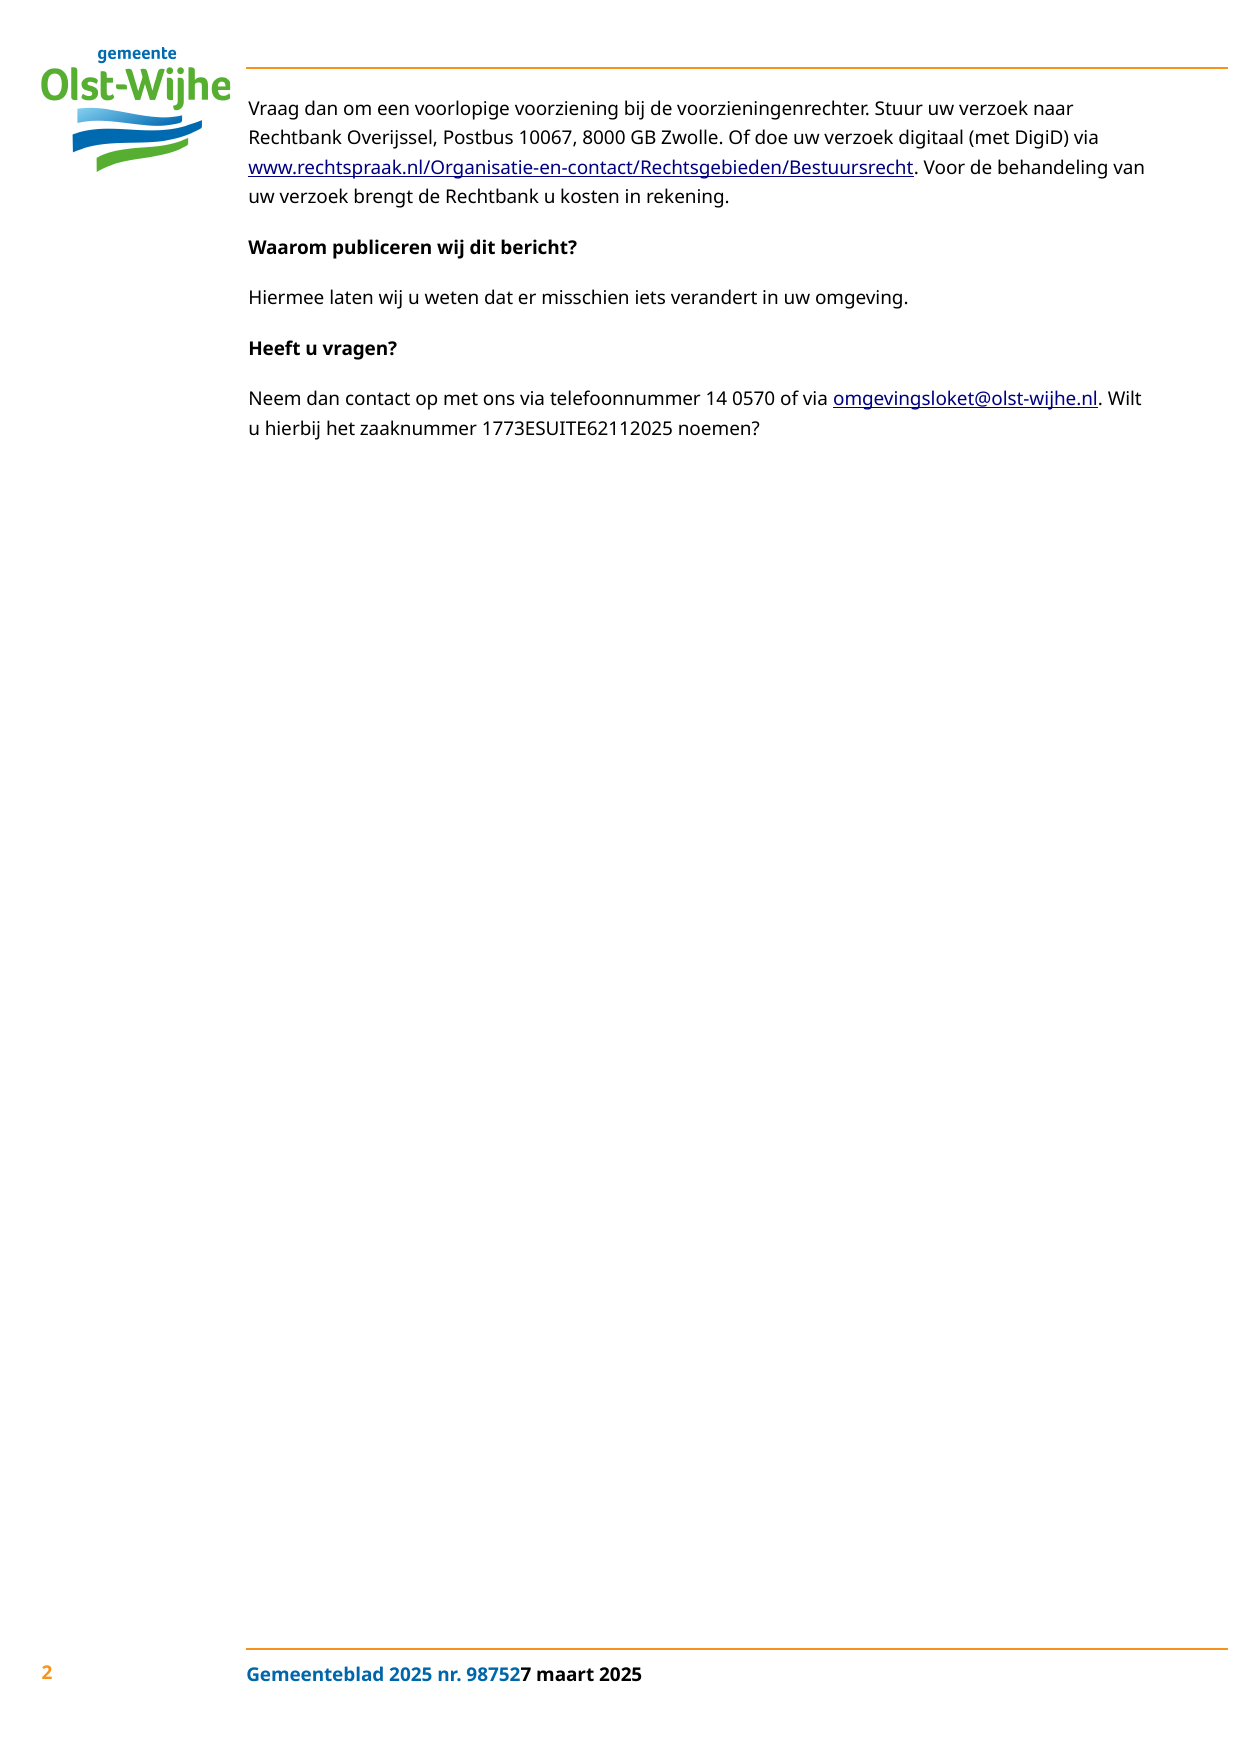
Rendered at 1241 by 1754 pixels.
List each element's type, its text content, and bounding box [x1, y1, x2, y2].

text Hiermee laten wij u weten dat er misschien iets verandert in uw omgeving. [248, 284, 1152, 310]
text Vraag dan om een voorlopige voorziening bij de voorzieningenrechter. Stuur uw verzoek naar Rechtbank Overijssel, Postbus 10067, 8000 GB Zwolle. Of doe uw verzoek digitaal (met DigiD) via www.rechtspraak.nl/Organisatie-en-contact/Rechtsgebieden/Bestuursrecht. Voor de behandeling van uw verzoek brengt de Rechtbank u kosten in rekening. [248, 95, 1152, 209]
text Waarom publiceren wij dit bericht? [248, 234, 1152, 260]
text Heeft u vragen? [248, 335, 1152, 361]
picture [41, 47, 231, 172]
text Neem dan contact op met ons via telefoonnummer 14 0570 of via omgevingsloket@olst-wijhe.nl. Wilt u hierbij het zaaknummer 1773ESUITE62112025 noemen? [248, 385, 1152, 441]
